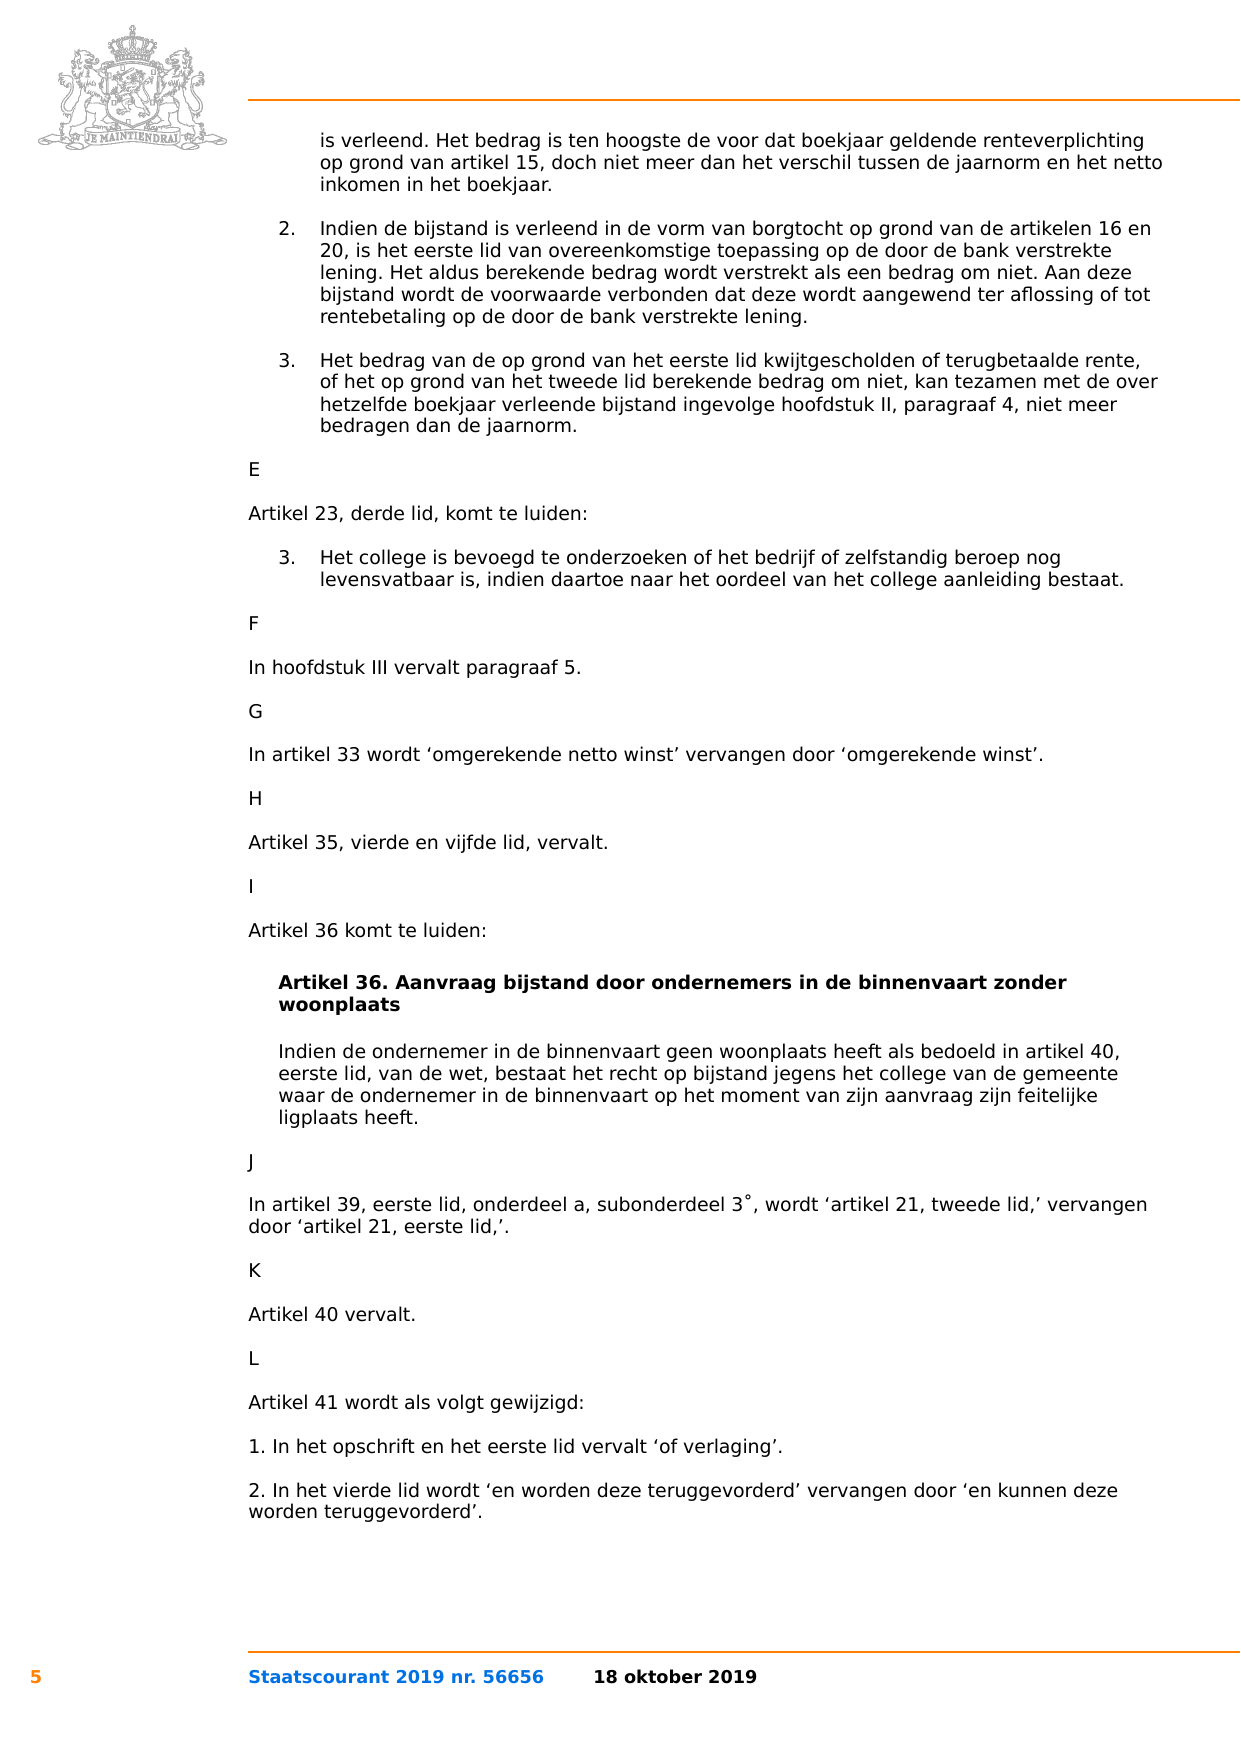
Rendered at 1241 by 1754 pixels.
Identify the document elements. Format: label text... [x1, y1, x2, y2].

text Indien de ondernemer in de binnenvaart geen woonplaats heeft als bedoeld in artikel 40, eerste lid, van de wet, bestaat het recht op bijstand jegens het college van de gemeente waar de ondernemer in de binnenvaart op het moment van zijn aanvraag zijn feitelijke ligplaats heeft. [278, 1041, 1163, 1129]
text Artikel 23, derde lid, komt te luiden: [248, 503, 1163, 525]
picture [38, 25, 227, 150]
text G [248, 701, 1163, 722]
text Artikel 36 komt te luiden: [248, 920, 1163, 942]
text In artikel 39, eerste lid, onderdeel a, subonderdeel 3˚, wordt ‘artikel 21, tweede lid,’ vervangen door ‘artikel 21, eerste lid,’. [248, 1194, 1163, 1238]
text I [248, 876, 1163, 898]
text 3. Het college is bevoegd te onderzoeken of het bedrijf of zelfstandig beroep nog levensvatbaar is, indien daartoe naar het oordeel van het college aanleiding bestaat. [278, 547, 1163, 591]
text J [248, 1151, 1163, 1172]
text Artikel 35, vierde en vijfde lid, vervalt. [248, 832, 1163, 854]
text Artikel 41 wordt als volgt gewijzigd: [248, 1392, 1163, 1414]
text In artikel 33 wordt ‘omgerekende netto winst’ vervangen door ‘omgerekende winst’. [248, 744, 1163, 766]
text 2. In het vierde lid wordt ‘en worden deze teruggevorderd’ vervangen door ‘en kunnen deze worden teruggevorderd’. [248, 1479, 1163, 1523]
text 3. Het bedrag van de op grond van het eerste lid kwijtgescholden of terugbetaalde rente, of het op grond van het tweede lid berekende bedrag om niet, kan tezamen met de over hetzelfde boekjaar verleende bijstand ingevolge hoofdstuk II, paragraaf 4, niet meer bedragen dan de jaarnorm. [278, 349, 1163, 437]
text K [248, 1260, 1163, 1282]
text 1. In het opschrift en het eerste lid vervalt ‘of verlaging’. [248, 1436, 1163, 1458]
text In hoofdstuk III vervalt paragraaf 5. [248, 657, 1163, 679]
text is verleend. Het bedrag is ten hoogste de voor dat boekjaar geldende renteverplichting op grond van artikel 15, doch niet meer dan het verschil tussen de jaarnorm en het netto inkomen in het boekjaar. [278, 130, 1163, 196]
subtitle Artikel 36. Aanvraag bijstand door ondernemers in de binnenvaart zonder woonplaats [278, 972, 1163, 1016]
text L [248, 1348, 1163, 1370]
text Artikel 40 vervalt. [248, 1304, 1163, 1326]
text 2. Indien de bijstand is verleend in de vorm van borgtocht op grond van de artikelen 16 en 20, is het eerste lid van overeenkomstige toepassing op de door de bank verstrekte lening. Het aldus berekende bedrag wordt verstrekt als een bedrag om niet. Aan deze bijstand wordt de voorwaarde verbonden dat deze wordt aangewend ter aflossing of tot rentebetaling op de door de bank verstrekte lening. [278, 218, 1163, 328]
text H [248, 788, 1163, 810]
text F [248, 613, 1163, 635]
text E [248, 459, 1163, 481]
